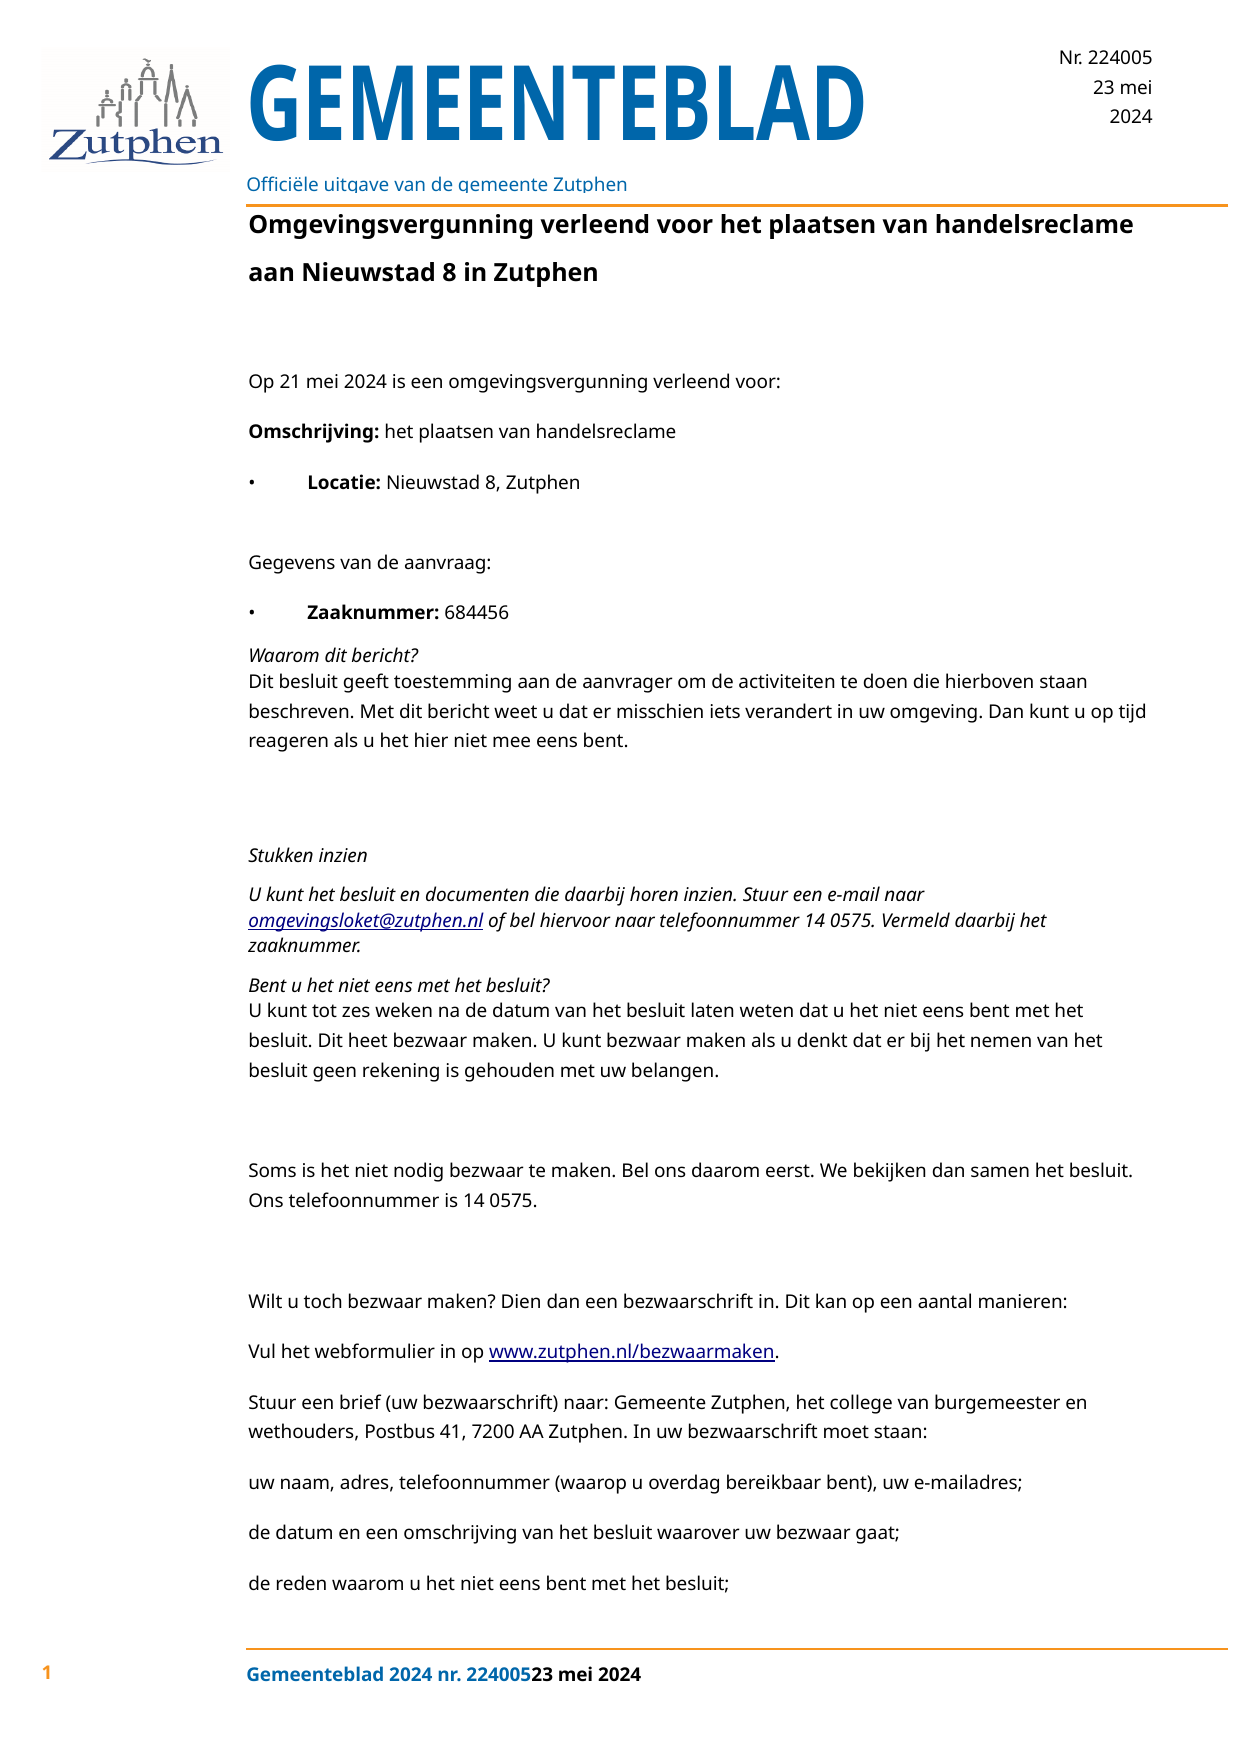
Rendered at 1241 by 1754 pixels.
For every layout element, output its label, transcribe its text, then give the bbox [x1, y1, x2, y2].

text Bent u het niet eens met het besluit? [248, 972, 1152, 998]
text U kunt het besluit en documenten die daarbij horen inzien. Stuur een e-mail naar omgevingsloket@zutphen.nl of bel hiervoor naar telefoonnummer 14 0575. Vermeld daarbij het zaaknummer. [248, 881, 1152, 958]
picture [41, 47, 231, 172]
text uw naam, adres, telefoonnummer (waarop u overdag bereikbaar bent), uw e-mailadres; [248, 1469, 1152, 1495]
text Soms is het niet nodig bezwaar te maken. Bel ons daarom eerst. We bekijken dan samen het besluit. Ons telefoonnummer is 14 0575. [248, 1158, 1152, 1213]
text Dit besluit geeft toestemming aan de aanvrager om de activiteiten te doen die hierboven staan beschreven. Met dit bericht weet u dat er misschien iets verandert in uw omgeving. Dan kunt u op tijd reageren als u het hier niet mee eens bent. [248, 668, 1152, 753]
text Omschrijving: het plaatsen van handelsreclame [248, 419, 1152, 444]
text Op 21 mei 2024 is een omgevingsvergunning verleend voor: [248, 368, 1152, 394]
text Stuur een brief (uw bezwaarschrift) naar: Gemeente Zutphen, het college van burgemeester en wethouders, Postbus 41, 7200 AA Zutphen. In uw bezwaarschrift moet staan: [248, 1389, 1152, 1444]
text de reden waarom u het niet eens bent met het besluit; [248, 1570, 1152, 1596]
list Locatie: Nieuwstad 8, Zutphen [248, 469, 1152, 495]
text Vul het webformulier in op www.zutphen.nl/bezwaarmaken. [248, 1338, 1152, 1364]
text Waarom dit bericht? [248, 643, 1152, 668]
text U kunt tot zes weken na de datum van het besluit laten weten dat u het niet eens bent met het besluit. Dit heet bezwaar maken. U kunt bezwaar maken als u denkt dat er bij het nemen van het besluit geen rekening is gehouden met uw belangen. [248, 998, 1152, 1083]
text Wilt u toch bezwaar maken? Dien dan een bezwaarschrift in. Dit kan op een aantal manieren: [248, 1288, 1152, 1314]
text Gegevens van de aanvraag: [248, 549, 1152, 575]
text Omgevingsvergunning verleend voor het plaatsen van handelsreclame aan Nieuwstad 8 in Zutphen [248, 207, 1152, 288]
list Zaaknummer: 684456 [248, 599, 1152, 625]
text de datum en een omschrijving van het besluit waarover uw bezwaar gaat; [248, 1519, 1152, 1545]
text Stukken inzien [248, 842, 1152, 868]
